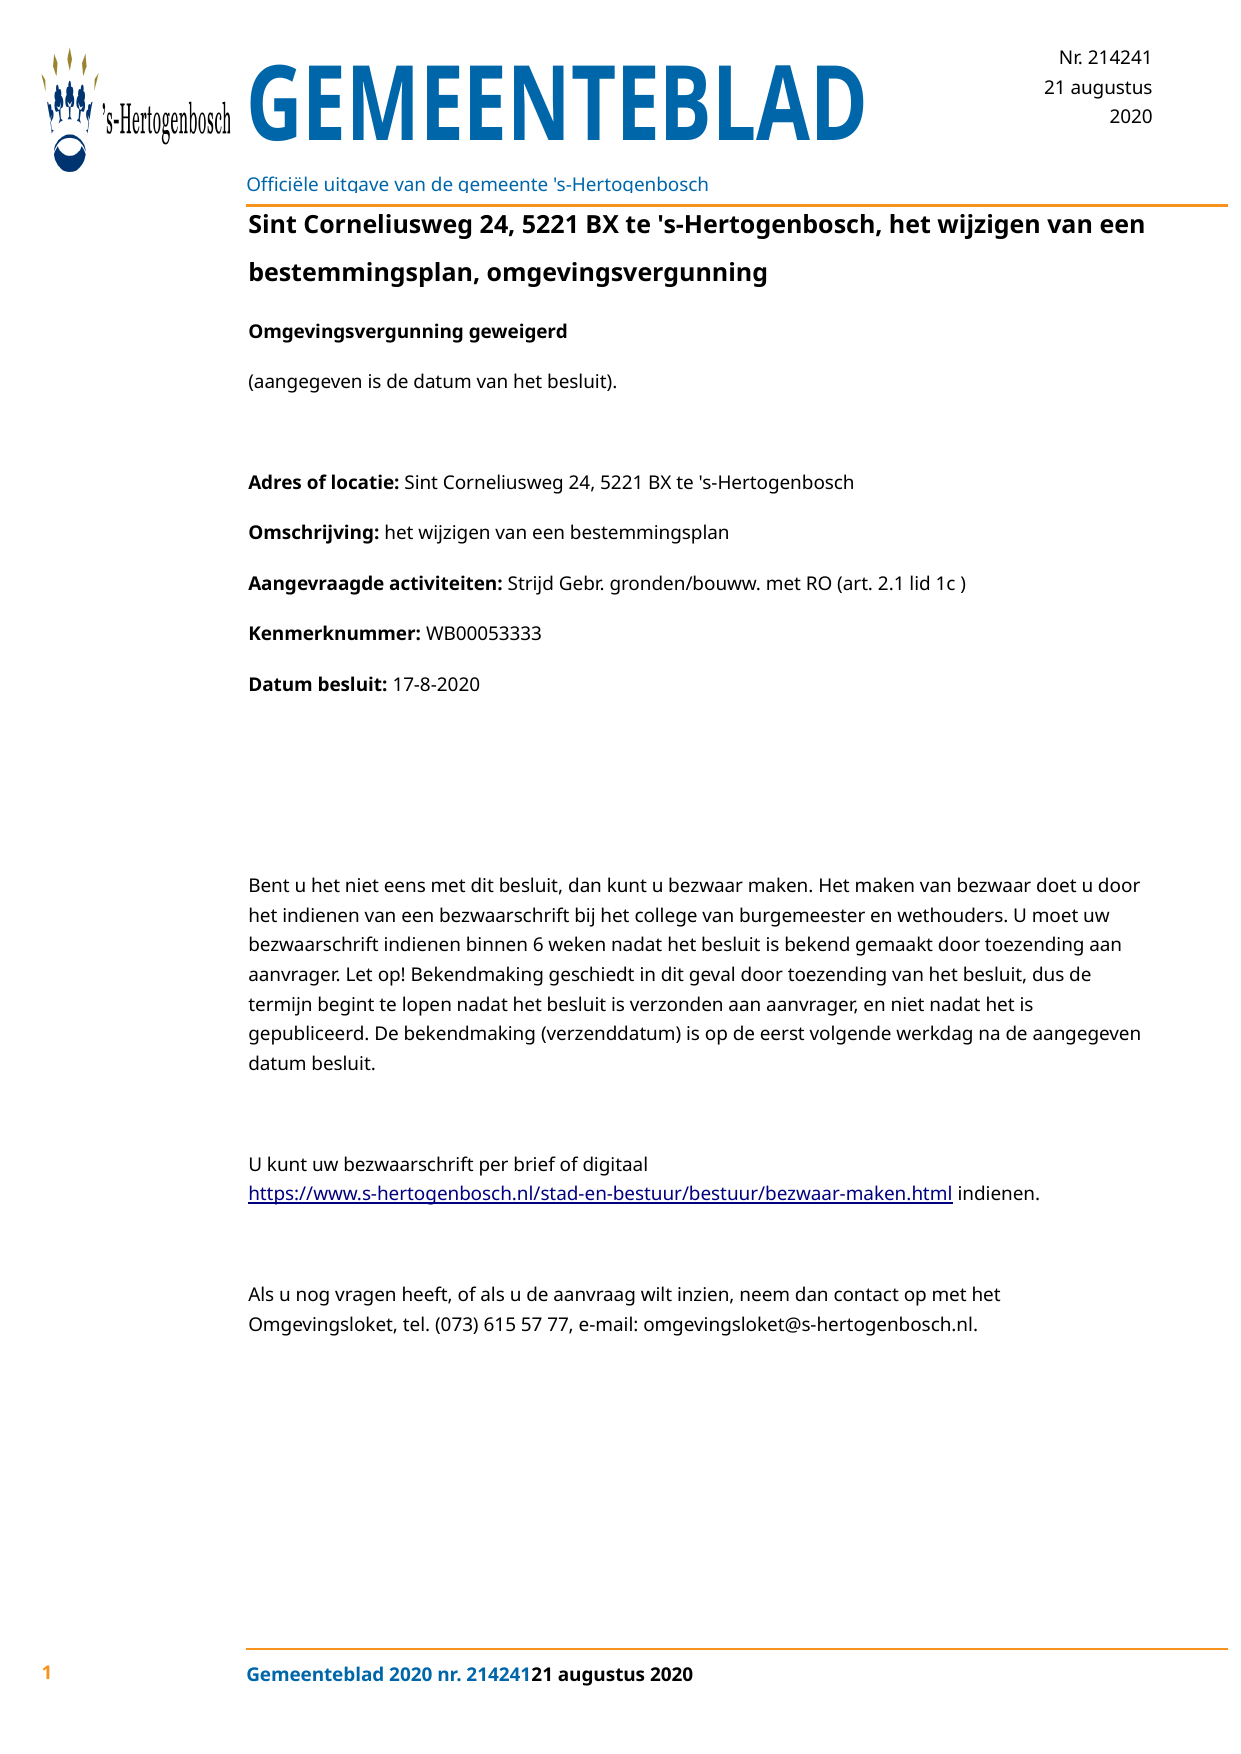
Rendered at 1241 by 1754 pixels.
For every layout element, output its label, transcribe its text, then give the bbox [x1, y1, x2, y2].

text Kenmerknummer: WB00053333 [248, 620, 1152, 646]
picture [41, 47, 231, 172]
text Datum besluit: 17-8-2020 [248, 671, 1152, 697]
text Omschrijving: het wijzigen van een bestemmingsplan [248, 519, 1152, 545]
text Aangevraagde activiteiten: Strijd Gebr. gronden/bouww. met RO (art. 2.1 lid 1c ) [248, 570, 1152, 596]
text (aangegeven is de datum van het besluit). [248, 368, 1152, 394]
text Adres of locatie: Sint Corneliusweg 24, 5221 BX te 's-Hertogenbosch [248, 469, 1152, 495]
text U kunt uw bezwaarschrift per brief of digitaal https://www.s-hertogenbosch.nl/stad-en-bestuur/bestuur/bezwaar-maken.html indienen. [248, 1151, 1152, 1206]
text Omgevingsvergunning geweigerd [248, 318, 1152, 344]
text Bent u het niet eens met dit besluit, dan kunt u bezwaar maken. Het maken van bezwaar doet u door het indienen van een bezwaarschrift bij het college van burgemeester en wethouders. U moet uw bezwaarschrift indienen binnen 6 weken nadat het besluit is bekend gemaakt door toezending aan aanvrager. Let op! Bekendmaking geschiedt in dit geval door toezending van het besluit, dus de termijn begint te lopen nadat het besluit is verzonden aan aanvrager, en niet nadat het is gepubliceerd. De bekendmaking (verzenddatum) is op de eerst volgende werkdag na de aangegeven datum besluit. [248, 872, 1152, 1076]
text Sint Corneliusweg 24, 5221 BX te 's-Hertogenbosch, het wijzigen van een bestemmingsplan, omgevingsvergunning [248, 207, 1152, 288]
text Als u nog vragen heeft, of als u de aanvraag wilt inzien, neem dan contact op met het Omgevingsloket, tel. (073) 615 57 77, e-mail: omgevingsloket@s-hertogenbosch.nl. [248, 1281, 1152, 1337]
